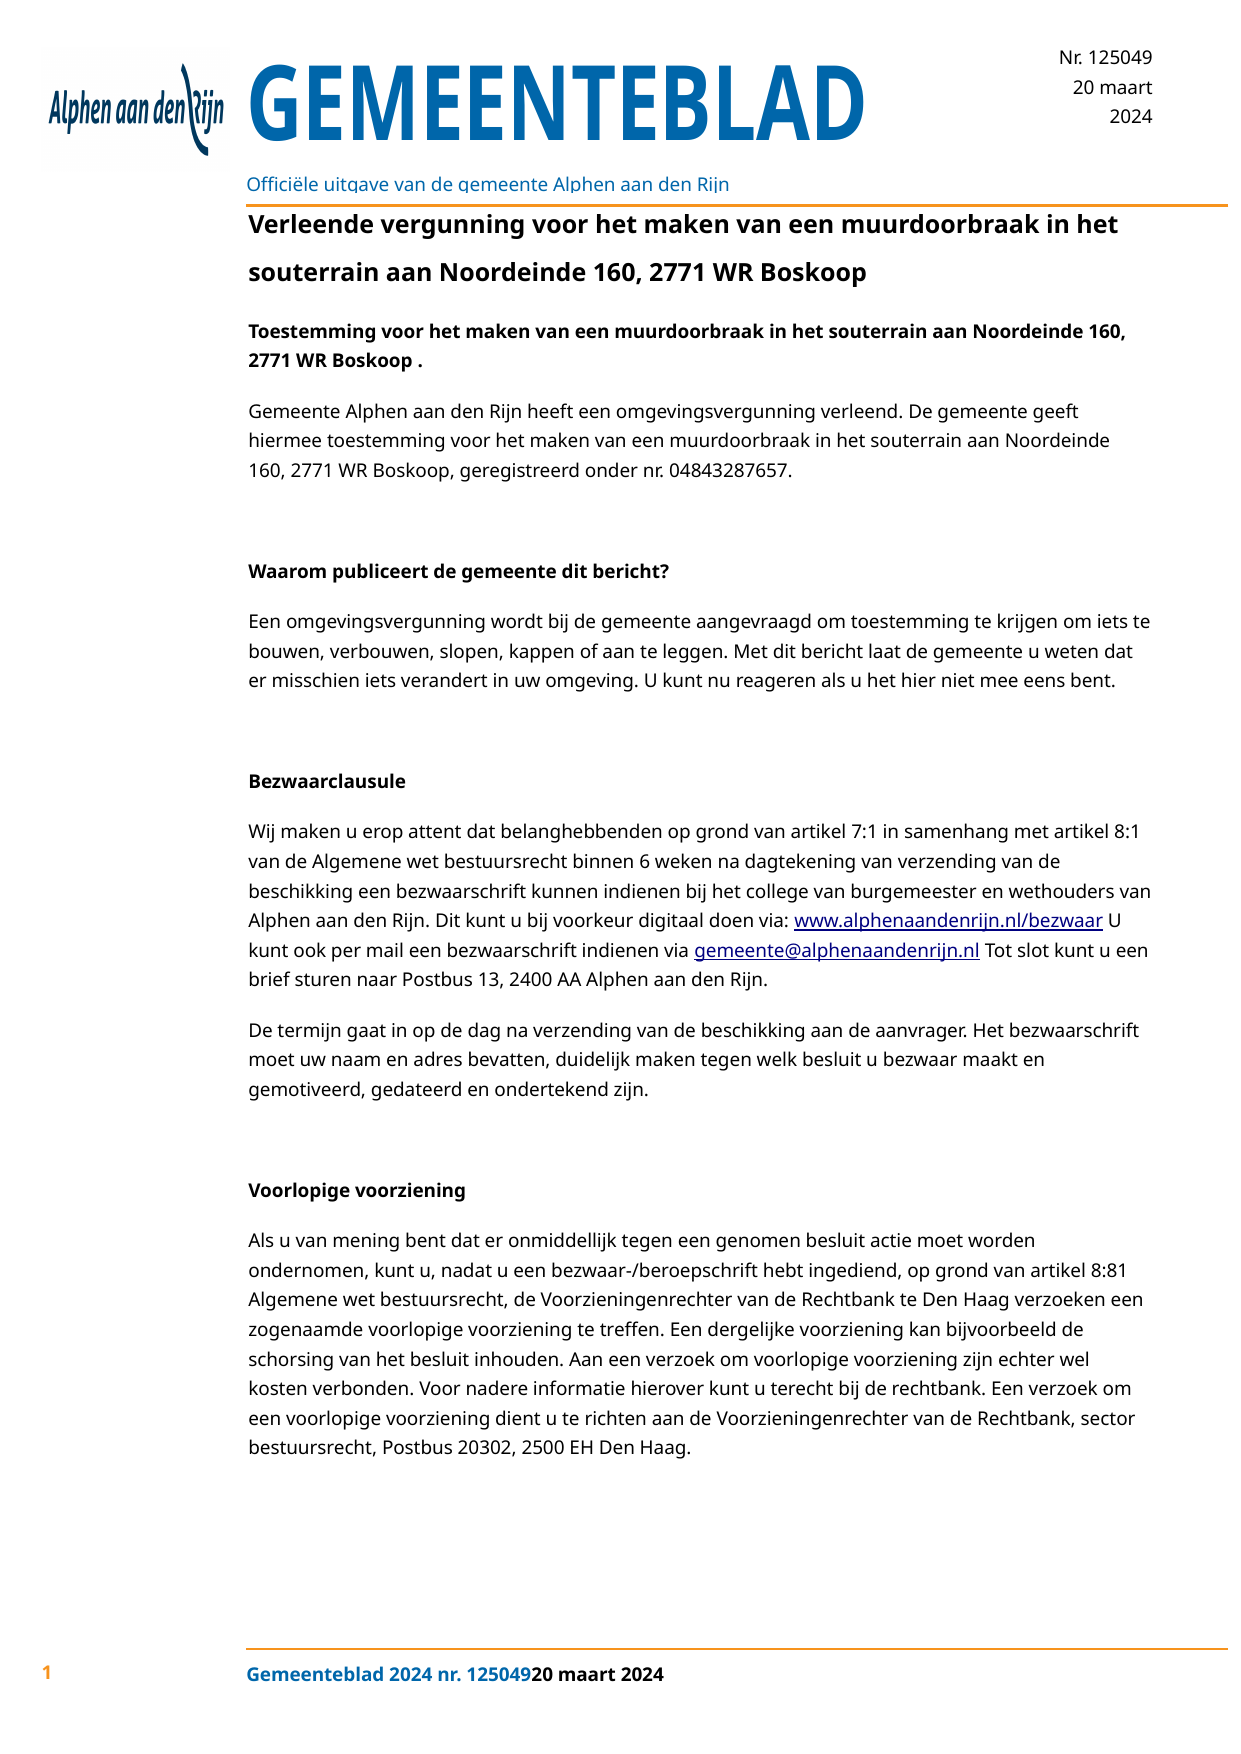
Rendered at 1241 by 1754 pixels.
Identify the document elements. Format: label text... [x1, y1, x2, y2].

text De termijn gaat in op de dag na verzending van de beschikking aan de aanvrager. Het bezwaarschrift moet uw naam en adres bevatten, duidelijk maken tegen welk besluit u bezwaar maakt en gemotiveerd, gedateerd en ondertekend zijn. [248, 1017, 1152, 1102]
text Verleende vergunning voor het maken van een muurdoorbraak in het souterrain aan Noordeinde 160, 2771 WR Boskoop [248, 207, 1152, 288]
text Voorlopige voorziening [248, 1177, 1152, 1203]
text Wij maken u erop attent dat belanghebbenden op grond van artikel 7:1 in samenhang met artikel 8:1 van de Algemene wet bestuursrecht binnen 6 weken na dagtekening van verzending van de beschikking een bezwaarschrift kunnen indienen bij het college van burgemeester en wethouders van Alphen aan den Rijn. Dit kunt u bij voorkeur digitaal doen via: www.alphenaandenrijn.nl/bezwaar U kunt ook per mail een bezwaarschrift indienen via gemeente@alphenaandenrijn.nl Tot slot kunt u een brief sturen naar Postbus 13, 2400 AA Alphen aan den Rijn. [248, 819, 1152, 992]
text Gemeente Alphen aan den Rijn heeft een omgevingsvergunning verleend. De gemeente geeft hiermee toestemming voor het maken van een muurdoorbraak in het souterrain aan Noordeinde 160, 2771 WR Boskoop, geregistreerd onder nr. 04843287657. [248, 398, 1152, 483]
text Een omgevingsvergunning wordt bij de gemeente aangevraagd om toestemming te krijgen om iets te bouwen, verbouwen, slopen, kappen of aan te leggen. Met dit bericht laat de gemeente u weten dat er misschien iets verandert in uw omgeving. U kunt nu reageren als u het hier niet mee eens bent. [248, 608, 1152, 693]
text Waarom publiceert de gemeente dit bericht? [248, 558, 1152, 584]
text Toestemming voor het maken van een muurdoorbraak in het souterrain aan Noordeinde 160, 2771 WR Boskoop . [248, 318, 1152, 373]
text Bezwaarclausule [248, 768, 1152, 794]
text Als u van mening bent dat er onmiddellijk tegen een genomen besluit actie moet worden ondernomen, kunt u, nadat u een bezwaar-/beroepschrift hebt ingediend, op grond van artikel 8:81 Algemene wet bestuursrecht, de Voorzieningenrechter van de Rechtbank te Den Haag verzoeken een zogenaamde voorlopige voorziening te treffen. Een dergelijke voorziening kan bijvoorbeeld de schorsing van het besluit inhouden. Aan een verzoek om voorlopige voorziening zijn echter wel kosten verbonden. Voor nadere informatie hierover kunt u terecht bij de rechtbank. Een verzoek om een voorlopige voorziening dient u te richten aan de Voorzieningenrechter van de Rechtbank, sector bestuursrecht, Postbus 20302, 2500 EH Den Haag. [248, 1227, 1152, 1460]
picture [41, 47, 231, 172]
